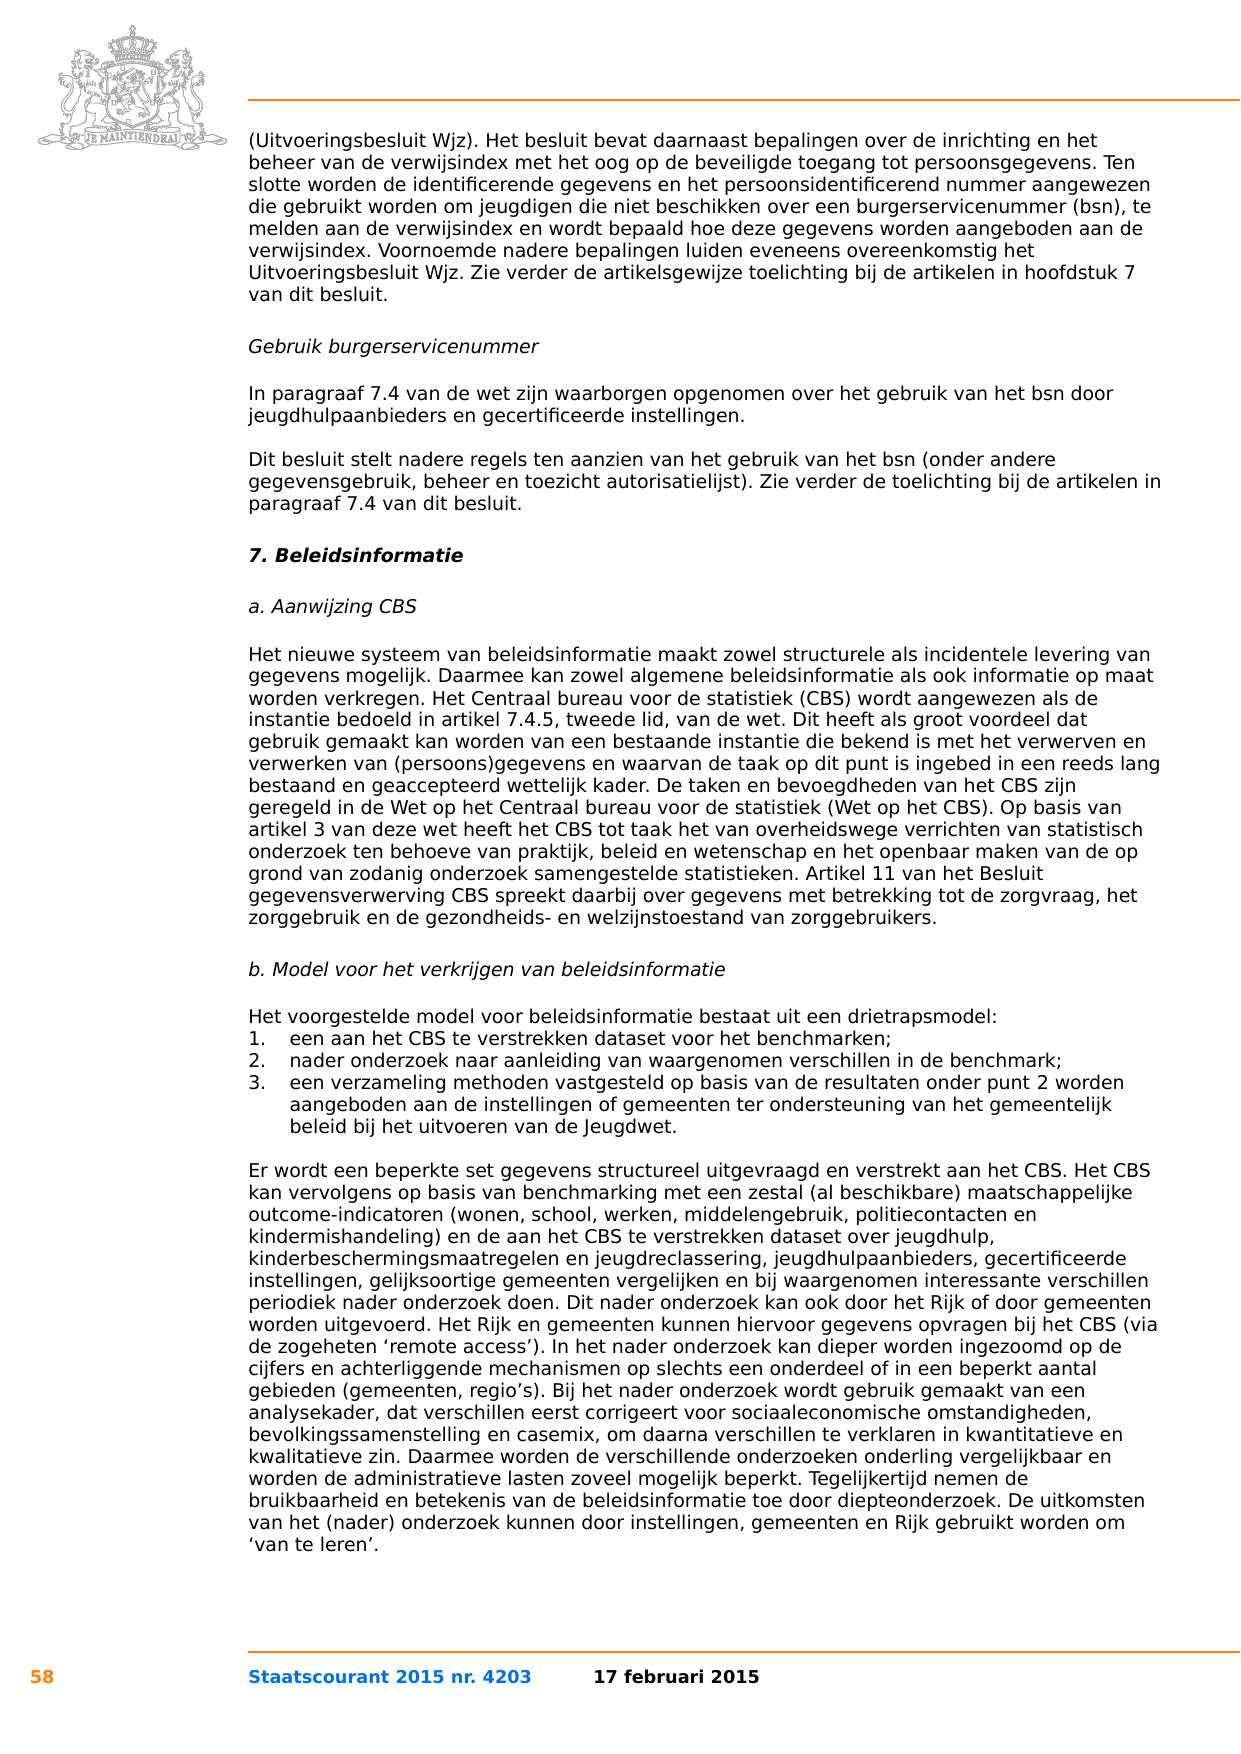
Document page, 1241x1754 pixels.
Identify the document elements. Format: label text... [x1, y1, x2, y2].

text 2. nader onderzoek naar aanleiding van waargenomen verschillen in de benchmark; [248, 1050, 1163, 1072]
text In paragraaf 7.4 van de wet zijn waarborgen opgenomen over het gebruik van het bsn door jeugdhulpaanbieders en gecertificeerde instellingen. [248, 383, 1163, 427]
text (Uitvoeringsbesluit Wjz). Het besluit bevat daarnaast bepalingen over de inrichting en het beheer van de verwijsindex met het oog op de beveiligde toegang tot persoonsgegevens. Ten slotte worden de identificerende gegevens en het persoonsidentificerend nummer aangewezen die gebruikt worden om jeugdigen die niet beschikken over een burgerservicenummer (bsn), te melden aan de verwijsindex en wordt bepaald hoe deze gegevens worden aangeboden aan de verwijsindex. Voornoemde nadere bepalingen luiden eveneens overeenkomstig het Uitvoeringsbesluit Wjz. Zie verder de artikelsgewijze toelichting bij de artikelen in hoofdstuk 7 van dit besluit. [248, 130, 1163, 306]
subtitle b. Model voor het verkrijgen van beleidsinformatie [248, 959, 1163, 981]
text Er wordt een beperkte set gegevens structureel uitgevraagd en verstrekt aan het CBS. Het CBS kan vervolgens op basis van benchmarking met een zestal (al beschikbare) maatschappelijke outcome-indicatoren (wonen, school, werken, middelengebruik, politiecontacten en kindermishandeling) en de aan het CBS te verstrekken dataset over jeugdhulp, kinderbeschermingsmaatregelen en jeugdreclassering, jeugdhulpaanbieders, gecertificeerde instellingen, gelijksoortige gemeenten vergelijken en bij waargenomen interessante verschillen periodiek nader onderzoek doen. Dit nader onderzoek kan ook door het Rijk of door gemeenten worden uitgevoerd. Het Rijk en gemeenten kunnen hiervoor gegevens opvragen bij het CBS (via de zogeheten ‘remote access’). In het nader onderzoek kan dieper worden ingezoomd op de cijfers en achterliggende mechanismen op slechts een onderdeel of in een beperkt aantal gebieden (gemeenten, regio’s). Bij het nader onderzoek wordt gebruik gemaakt van een analysekader, dat verschillen eerst corrigeert voor sociaaleconomische omstandigheden, bevolkingssamenstelling en casemix, om daarna verschillen te verklaren in kwantitatieve en kwalitatieve zin. Daarmee worden de verschillende onderzoeken onderling vergelijkbaar en worden de administratieve lasten zoveel mogelijk beperkt. Tegelijkertijd nemen de bruikbaarheid en betekenis van de beleidsinformatie toe door diepteonderzoek. De uitkomsten van het (nader) onderzoek kunnen door instellingen, gemeenten en Rijk gebruikt worden om ‘van te leren’. [248, 1160, 1163, 1556]
text Dit besluit stelt nadere regels ten aanzien van het gebruik van het bsn (onder andere gegevensgebruik, beheer en toezicht autorisatielijst). Zie verder de toelichting bij de artikelen in paragraaf 7.4 van dit besluit. [248, 448, 1163, 514]
text 3. een verzameling methoden vastgesteld op basis van de resultaten onder punt 2 worden aangeboden aan de instellingen of gemeenten ter ondersteuning van het gemeentelijk beleid bij het uitvoeren van de Jeugdwet. [248, 1072, 1163, 1138]
text Het nieuwe systeem van beleidsinformatie maakt zowel structurele als incidentele levering van gegevens mogelijk. Daarmee kan zowel algemene beleidsinformatie als ook informatie op maat worden verkregen. Het Centraal bureau voor de statistiek (CBS) wordt aangewezen als de instantie bedoeld in artikel 7.4.5, tweede lid, van de wet. Dit heeft als groot voordeel dat gebruik gemaakt kan worden van een bestaande instantie die bekend is met het verwerven en verwerken van (persoons)gegevens en waarvan de taak op dit punt is ingebed in een reeds lang bestaand en geaccepteerd wettelijk kader. De taken en bevoegdheden van het CBS zijn geregeld in de Wet op het Centraal bureau voor de statistiek (Wet op het CBS). Op basis van artikel 3 van deze wet heeft het CBS tot taak het van overheidswege verrichten van statistisch onderzoek ten behoeve van praktijk, beleid en wetenschap en het openbaar maken van de op grond van zodanig onderzoek samengestelde statistieken. Artikel 11 van het Besluit gegevensverwerving CBS spreekt daarbij over gegevens met betrekking tot de zorgvraag, het zorggebruik en de gezondheids- en welzijnstoestand van zorggebruikers. [248, 643, 1163, 929]
subtitle a. Aanwijzing CBS [248, 596, 1163, 618]
subtitle 7. Beleidsinformatie [248, 544, 1163, 566]
subtitle Gebruik burgerservicenummer [248, 336, 1163, 358]
text 1. een aan het CBS te verstrekken dataset voor het benchmarken; [248, 1028, 1163, 1050]
text Het voorgestelde model voor beleidsinformatie bestaat uit een drietrapsmodel: [248, 1006, 1163, 1028]
picture [38, 25, 227, 150]
